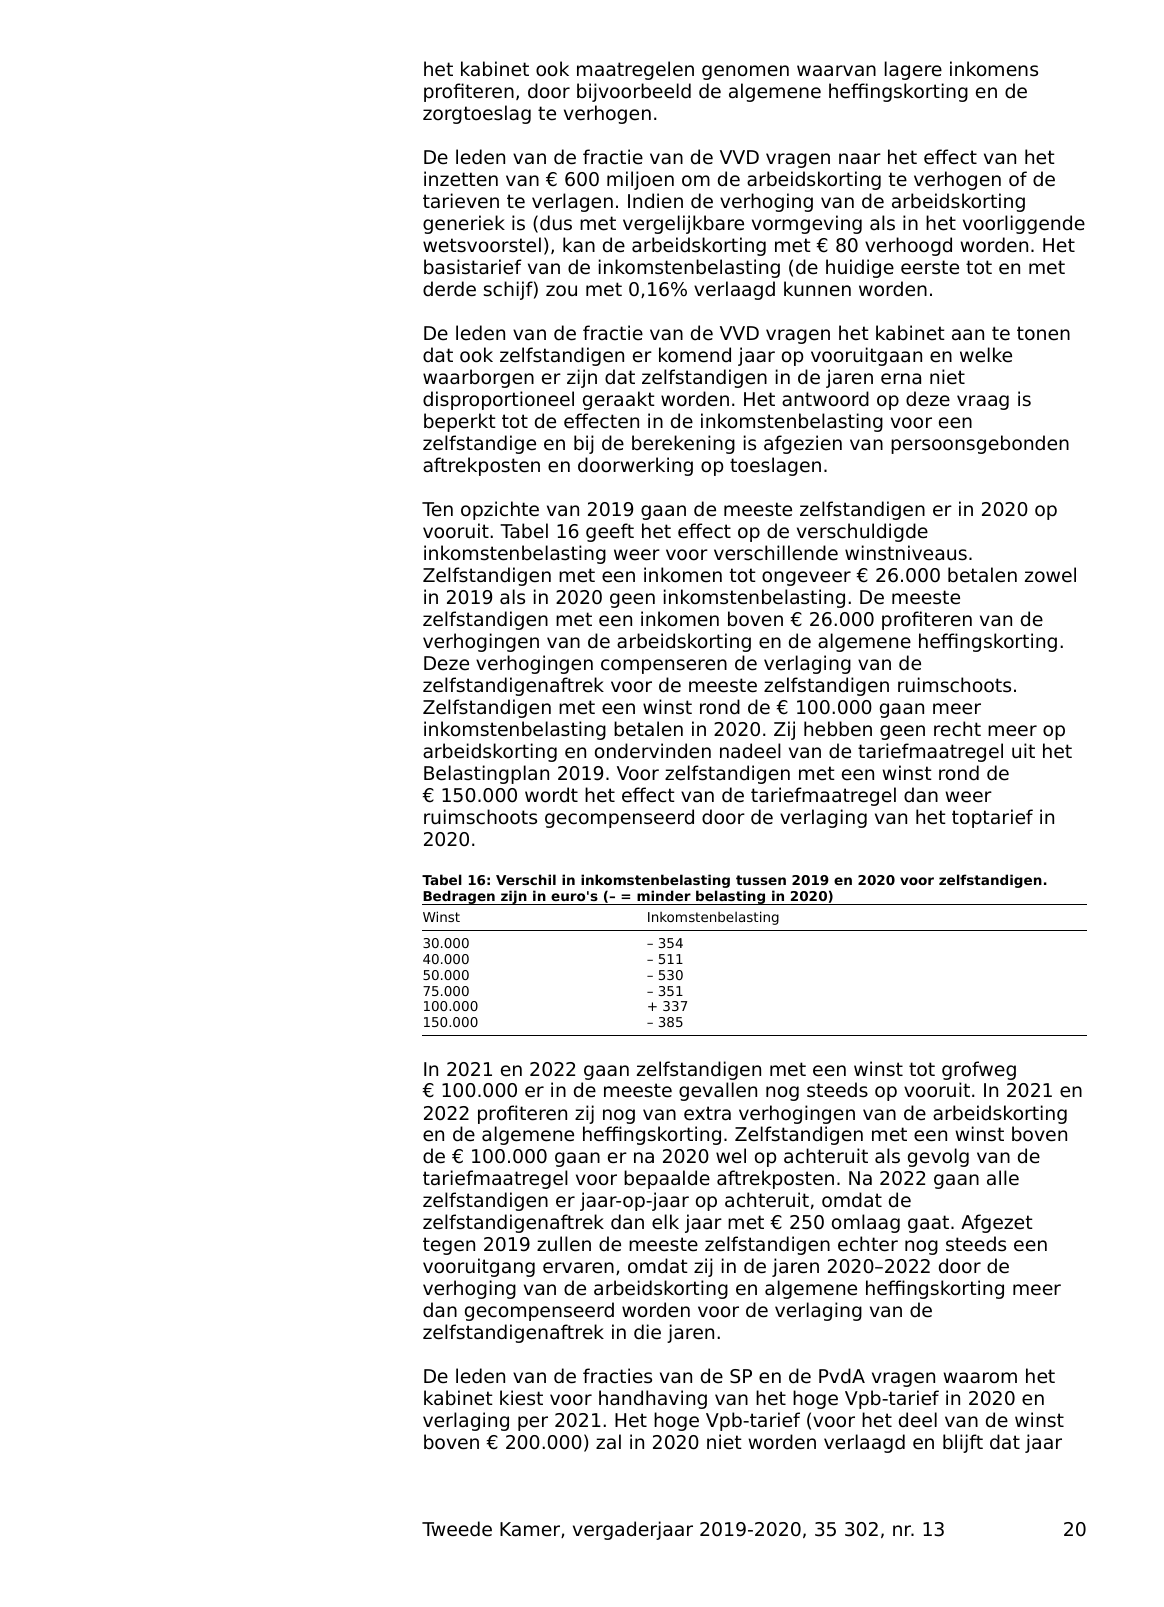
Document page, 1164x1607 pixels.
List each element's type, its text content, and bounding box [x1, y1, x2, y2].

table_cell 100.000 [422, 999, 641, 1015]
table_cell – 354 [641, 931, 1087, 952]
text In 2021 en 2022 gaan zelfstandigen met een winst tot grofweg € 100.000 er in de meeste gevallen nog steeds op vooruit. In 2021 en 2022 profiteren zij nog van extra verhogingen van de arbeidskorting en de algemene heffingskorting. Zelfstandigen met een winst boven de € 100.000 gaan er na 2020 wel op achteruit als gevolg van de tariefmaatregel voor bepaalde aftrekposten. Na 2022 gaan alle zelfstandigen er jaar-op-jaar op achteruit, omdat de zelfstandigenaftrek dan elk jaar met € 250 omlaag gaat. Afgezet tegen 2019 zullen de meeste zelfstandigen echter nog steeds een vooruitgang ervaren, omdat zij in de jaren 2020–2022 door de verhoging van de arbeidskorting en algemene heffingskorting meer dan gecompenseerd worden voor de verlaging van de zelfstandigenaftrek in die jaren. [422, 1058, 1087, 1344]
table_cell – 511 [641, 952, 1087, 968]
table_cell – 385 [641, 1015, 1087, 1035]
text het kabinet ook maatregelen genomen waarvan lagere inkomens profiteren, door bijvoorbeeld de algemene heffingskorting en de zorgtoeslag te verhogen. [422, 59, 1087, 125]
table_header Tabel 16: Verschil in inkomstenbelasting tussen 2019 en 2020 voor zelfstandigen. Bedragen zijn in euro's (– = minder belasting in 2020) [422, 873, 1087, 904]
table_cell 75.000 [422, 983, 641, 999]
table_cell – 351 [641, 983, 1087, 999]
table_cell 40.000 [422, 952, 641, 968]
table_cell 30.000 [422, 931, 641, 952]
table_cell Winst [422, 905, 641, 930]
text De leden van de fracties van de SP en de PvdA vragen waarom het kabinet kiest voor handhaving van het hoge Vpb-tarief in 2020 en verlaging per 2021. Het hoge Vpb-tarief (voor het deel van de winst boven € 200.000) zal in 2020 niet worden verlaagd en blijft dat jaar [422, 1366, 1087, 1454]
text Ten opzichte van 2019 gaan de meeste zelfstandigen er in 2020 op vooruit. Tabel 16 geeft het effect op de verschuldigde inkomstenbelasting weer voor verschillende winstniveaus. Zelfstandigen met een inkomen tot ongeveer € 26.000 betalen zowel in 2019 als in 2020 geen inkomstenbelasting. De meeste zelfstandigen met een inkomen boven € 26.000 profiteren van de verhogingen van de arbeidskorting en de algemene heffingskorting. Deze verhogingen compenseren de verlaging van de zelfstandigenaftrek voor de meeste zelfstandigen ruimschoots. Zelfstandigen met een winst rond de € 100.000 gaan meer inkomstenbelasting betalen in 2020. Zij hebben geen recht meer op arbeidskorting en ondervinden nadeel van de tariefmaatregel uit het Belastingplan 2019. Voor zelfstandigen met een winst rond de € 150.000 wordt het effect van de tariefmaatregel dan weer ruimschoots gecompenseerd door de verlaging van het toptarief in 2020. [422, 499, 1087, 851]
table_cell + 337 [641, 999, 1087, 1015]
table_cell 50.000 [422, 968, 641, 983]
text De leden van de fractie van de VVD vragen het kabinet aan te tonen dat ook zelfstandigen er komend jaar op vooruitgaan en welke waarborgen er zijn dat zelfstandigen in de jaren erna niet disproportioneel geraakt worden. Het antwoord op deze vraag is beperkt tot de effecten in de inkomstenbelasting voor een zelfstandige en bij de berekening is afgezien van persoonsgebonden aftrekposten en doorwerking op toeslagen. [422, 323, 1087, 477]
table_cell – 530 [641, 968, 1087, 983]
table_cell Inkomstenbelasting [641, 905, 1087, 930]
table_cell 150.000 [422, 1015, 641, 1035]
text De leden van de fractie van de VVD vragen naar het effect van het inzetten van € 600 miljoen om de arbeidskorting te verhogen of de tarieven te verlagen. Indien de verhoging van de arbeidskorting generiek is (dus met vergelijkbare vormgeving als in het voorliggende wetsvoorstel), kan de arbeidskorting met € 80 verhoogd worden. Het basistarief van de inkomstenbelasting (de huidige eerste tot en met derde schijf) zou met 0,16% verlaagd kunnen worden. [422, 147, 1087, 301]
